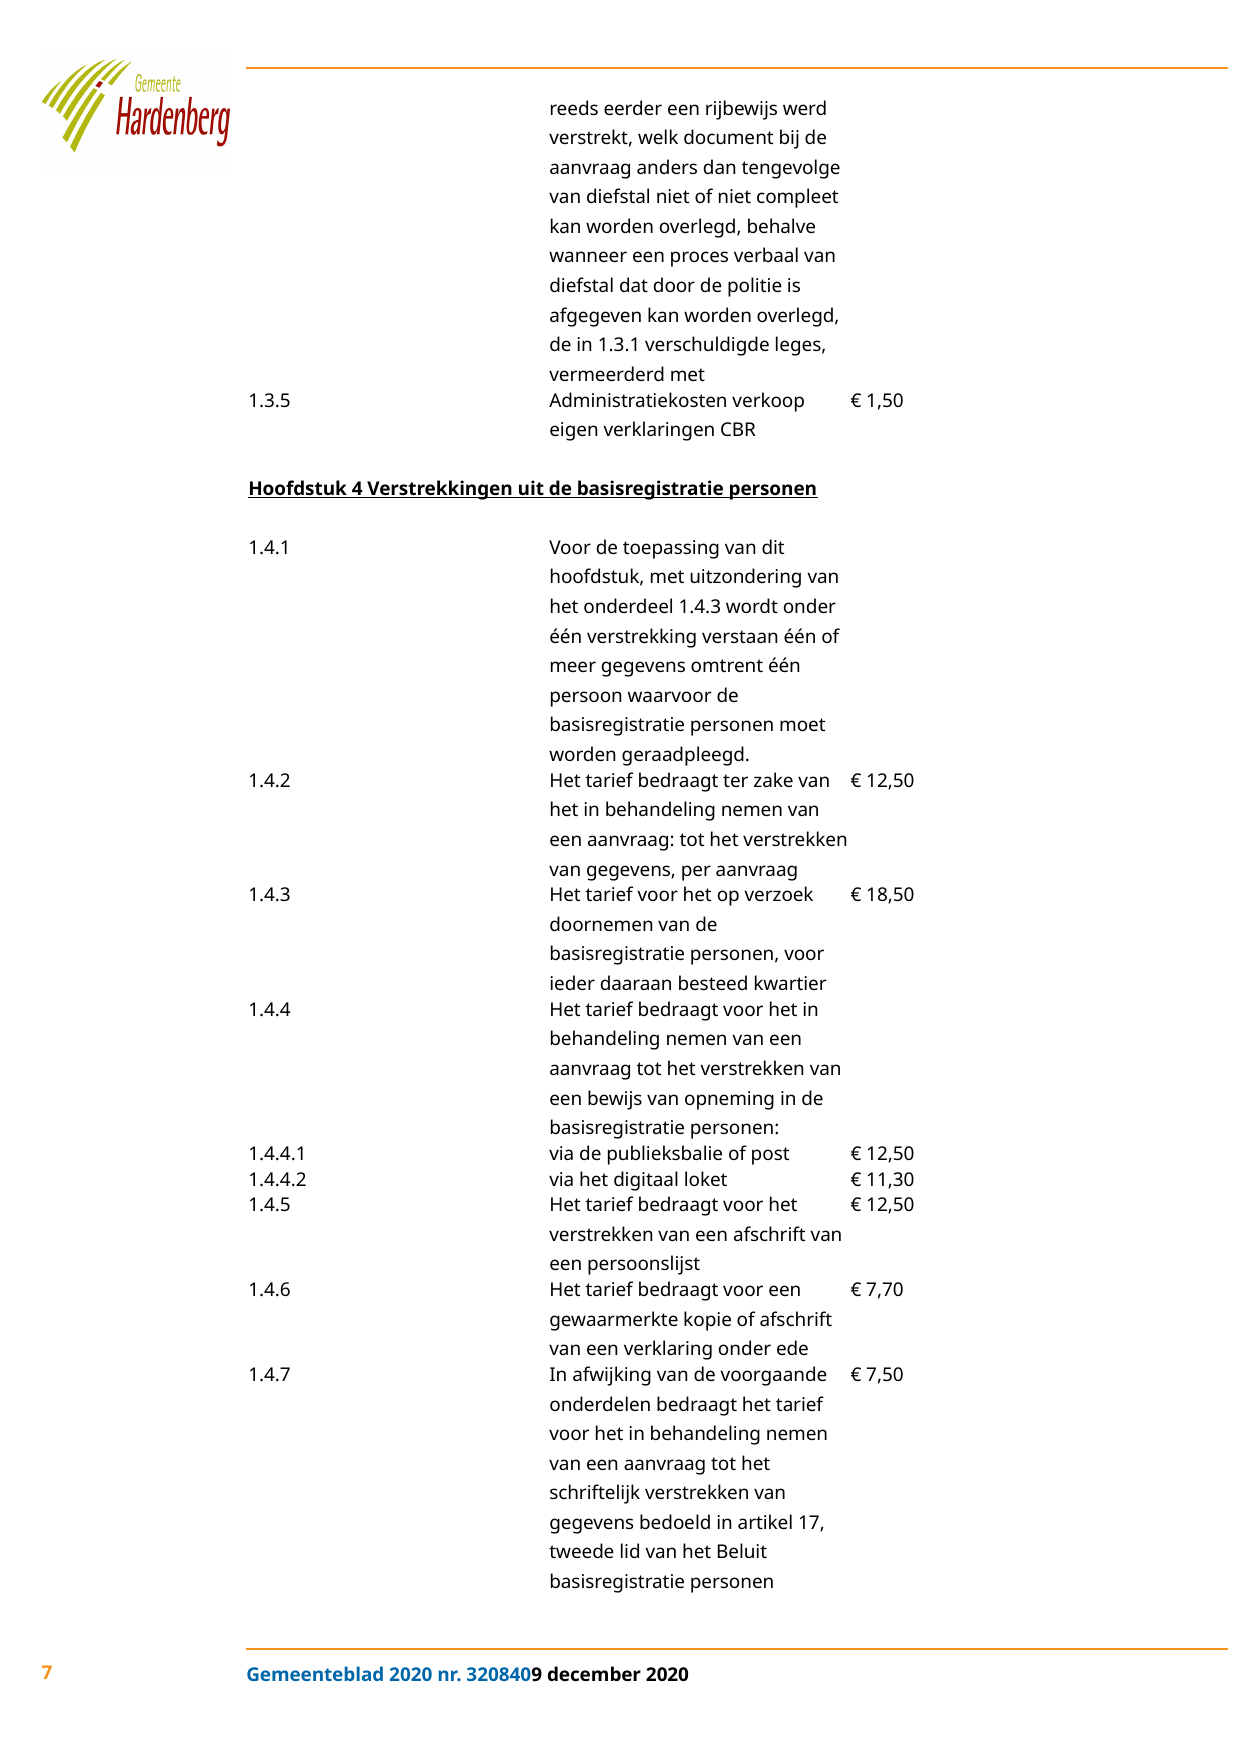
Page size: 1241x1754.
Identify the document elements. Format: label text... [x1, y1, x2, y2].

table_cell 1.4.5 [248, 1191, 549, 1276]
table_cell Het tarief bedraagt voor het in behandeling nemen van een aanvraag tot het verstrekken van een bewijs van opneming in de basisregistratie personen: [549, 996, 850, 1140]
table_cell 1.4.4 [248, 996, 549, 1140]
table_cell € 12,50 [850, 767, 1152, 881]
table_cell 1.4.3 [248, 881, 549, 996]
table_cell Het tarief voor het op verzoek doornemen van de basisregistratie personen, voor ieder daaraan besteed kwartier [549, 881, 850, 996]
table_cell In afwijking van de voorgaande onderdelen bedraagt het tarief voor het in behandeling nemen van een aanvraag tot het schriftelijk verstrekken van gegevens bedoeld in artikel 17, tweede lid van het Beluit basisregistratie personen [549, 1361, 850, 1594]
table_cell 1.4.7 [248, 1361, 549, 1594]
table_cell 1.4.4.1 [248, 1140, 549, 1166]
table_cell [850, 95, 1152, 387]
table_cell € 18,50 [850, 881, 1152, 996]
table_cell [248, 95, 549, 387]
table_cell [850, 996, 1152, 1140]
table_header Voor de toepassing van dit hoofdstuk, met uitzondering van het onderdeel 1.4.3 wordt onder één verstrekking verstaan één of meer gegevens omtrent één persoon waarvoor de basisregistratie personen moet worden geraadpleegd. [549, 534, 850, 767]
table_cell 1.4.4.2 [248, 1166, 549, 1191]
table_cell 1.3.5 [248, 387, 549, 442]
table_cell reeds eerder een rijbewijs werd verstrekt, welk document bij de aanvraag anders dan tengevolge van diefstal niet of niet compleet kan worden overlegd, behalve wanneer een proces verbaal van diefstal dat door de politie is afgegeven kan worden overlegd, de in 1.3.1 verschuldigde leges, vermeerderd met [549, 95, 850, 387]
table_cell Het tarief bedraagt voor een gewaarmerkte kopie of afschrift van een verklaring onder ede [549, 1276, 850, 1361]
table_cell 1.4.6 [248, 1276, 549, 1361]
table_cell Administratiekosten verkoop eigen verklaringen CBR [549, 387, 850, 442]
table_cell € 11,30 [850, 1166, 1152, 1191]
table_header [850, 534, 1152, 767]
table_cell via het digitaal loket [549, 1166, 850, 1191]
table_header 1.4.1 [248, 534, 549, 767]
table_cell Het tarief bedraagt voor het verstrekken van een afschrift van een persoonslijst [549, 1191, 850, 1276]
table_cell € 12,50 [850, 1140, 1152, 1166]
picture [41, 47, 231, 172]
table_cell via de publieksbalie of post [549, 1140, 850, 1166]
table_cell € 12,50 [850, 1191, 1152, 1276]
table_cell € 7,50 [850, 1361, 1152, 1594]
table_cell € 1,50 [850, 387, 1152, 442]
table_cell Het tarief bedraagt ter zake van het in behandeling nemen van een aanvraag: tot het verstrekken van gegevens, per aanvraag [549, 767, 850, 881]
table_cell € 7,70 [850, 1276, 1152, 1361]
table_cell 1.4.2 [248, 767, 549, 881]
text Hoofdstuk 4 Verstrekkingen uit de basisregistratie personen [248, 475, 1152, 501]
